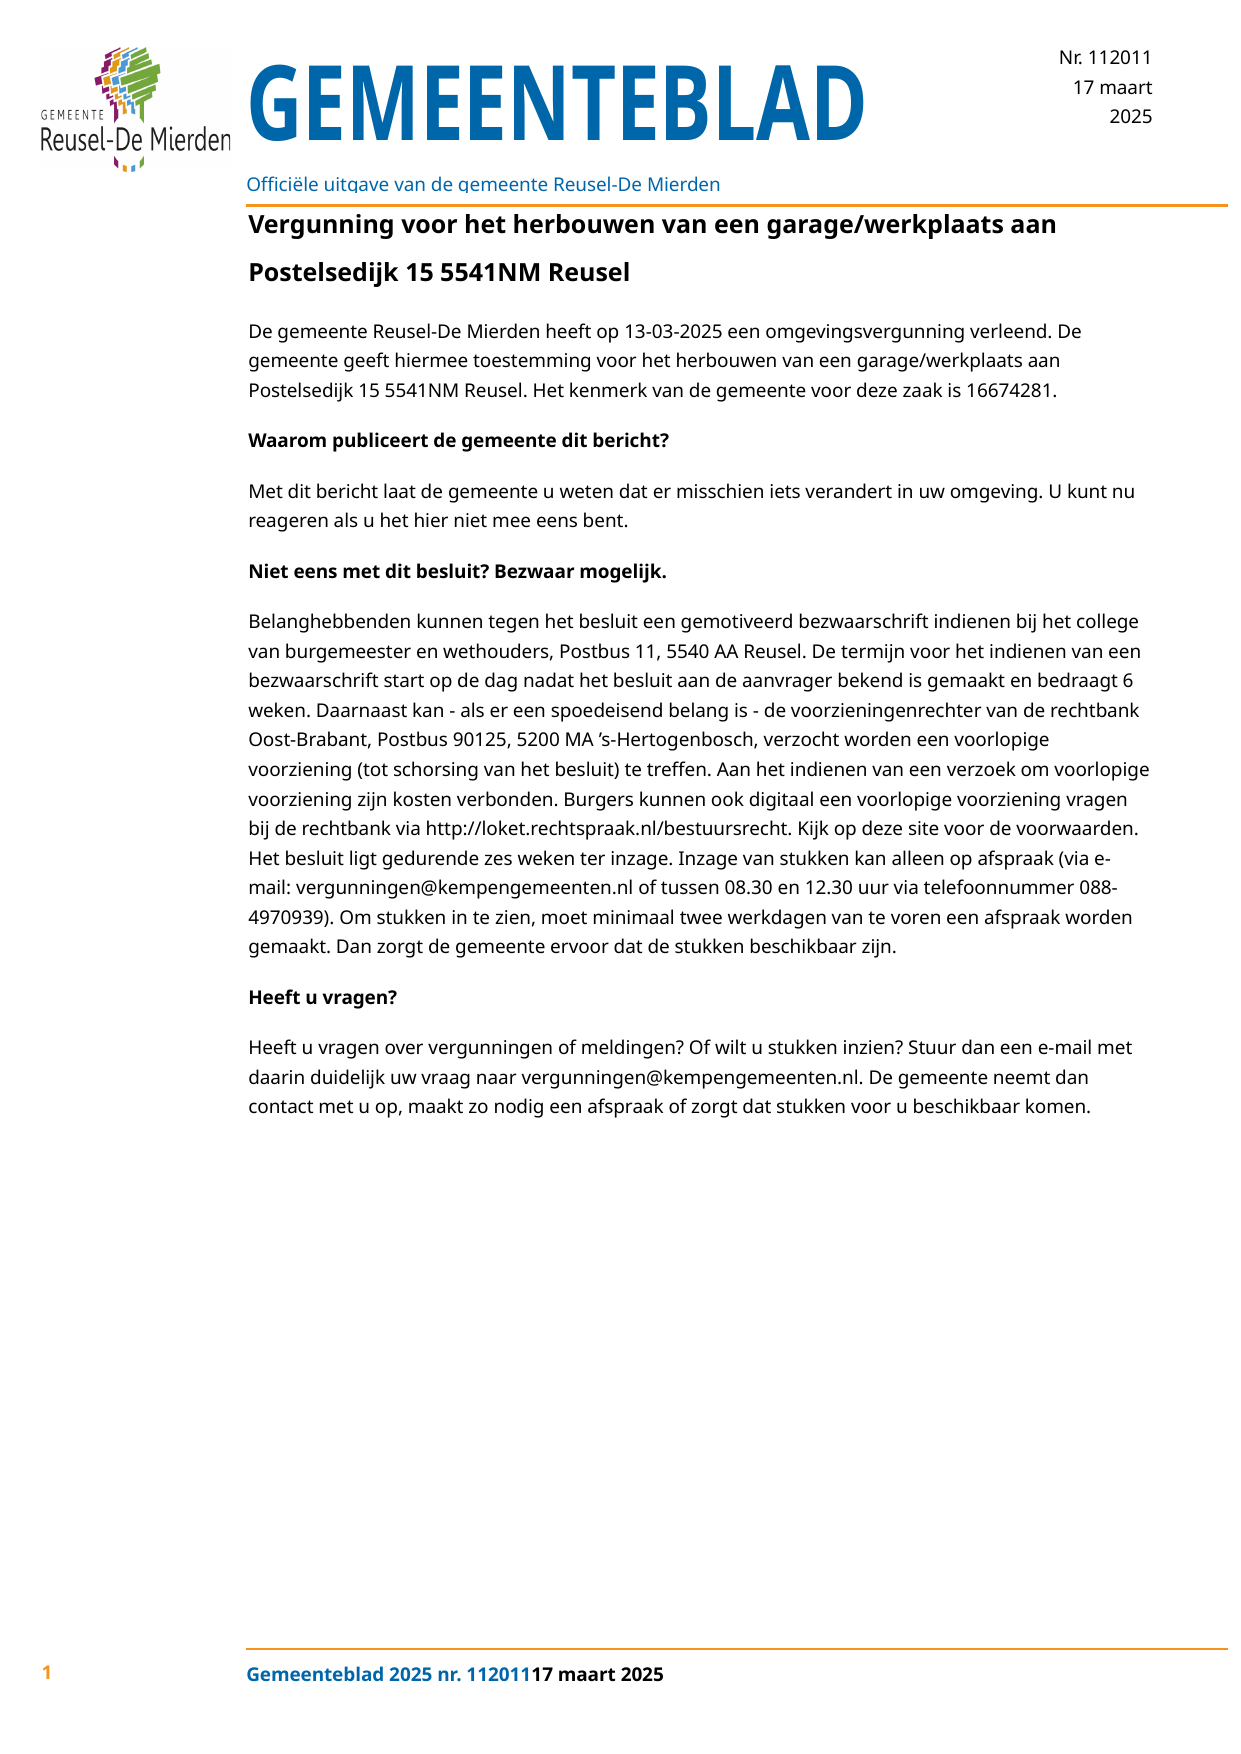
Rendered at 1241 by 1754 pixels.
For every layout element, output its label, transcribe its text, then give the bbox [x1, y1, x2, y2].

text Waarom publiceert de gemeente dit bericht? [248, 427, 1152, 453]
picture [41, 47, 231, 172]
text Heeft u vragen? [248, 984, 1152, 1010]
text Vergunning voor het herbouwen van een garage/werkplaats aan Postelsedijk 15 5541NM Reusel [248, 207, 1152, 288]
text Niet eens met dit besluit? Bezwaar mogelijk. [248, 558, 1152, 584]
text Met dit bericht laat de gemeente u weten dat er misschien iets verandert in uw omgeving. U kunt nu reageren als u het hier niet mee eens bent. [248, 478, 1152, 533]
text Heeft u vragen over vergunningen of meldingen? Of wilt u stukken inzien? Stuur dan een e-mail met daarin duidelijk uw vraag naar vergunningen@kempengemeenten.nl. De gemeente neemt dan contact met u op, maakt zo nodig een afspraak of zorgt dat stukken voor u beschikbaar komen. [248, 1034, 1152, 1119]
text De gemeente Reusel-De Mierden heeft op 13-03-2025 een omgevingsvergunning verleend. De gemeente geeft hiermee toestemming voor het herbouwen van een garage/werkplaats aan Postelsedijk 15 5541NM Reusel. Het kenmerk van de gemeente voor deze zaak is 16674281. [248, 318, 1152, 403]
text Belanghebbenden kunnen tegen het besluit een gemotiveerd bezwaarschrift indienen bij het college van burgemeester en wethouders, Postbus 11, 5540 AA Reusel. De termijn voor het indienen van een bezwaarschrift start op de dag nadat het besluit aan de aanvrager bekend is gemaakt en bedraagt 6 weken. Daarnaast kan - als er een spoedeisend belang is - de voorzieningenrechter van de rechtbank Oost-Brabant, Postbus 90125, 5200 MA ’s-Hertogenbosch, verzocht worden een voorlopige voorziening (tot schorsing van het besluit) te treffen. Aan het indienen van een verzoek om voorlopige voorziening zijn kosten verbonden. Burgers kunnen ook digitaal een voorlopige voorziening vragen bij de rechtbank via http://loket.rechtspraak.nl/bestuursrecht. Kijk op deze site voor de voorwaarden. Het besluit ligt gedurende zes weken ter inzage. Inzage van stukken kan alleen op afspraak (via e-mail: vergunningen@kempengemeenten.nl of tussen 08.30 en 12.30 uur via telefoonnummer 088-4970939). Om stukken in te zien, moet minimaal twee werkdagen van te voren een afspraak worden gemaakt. Dan zorgt de gemeente ervoor dat de stukken beschikbaar zijn. [248, 608, 1152, 959]
